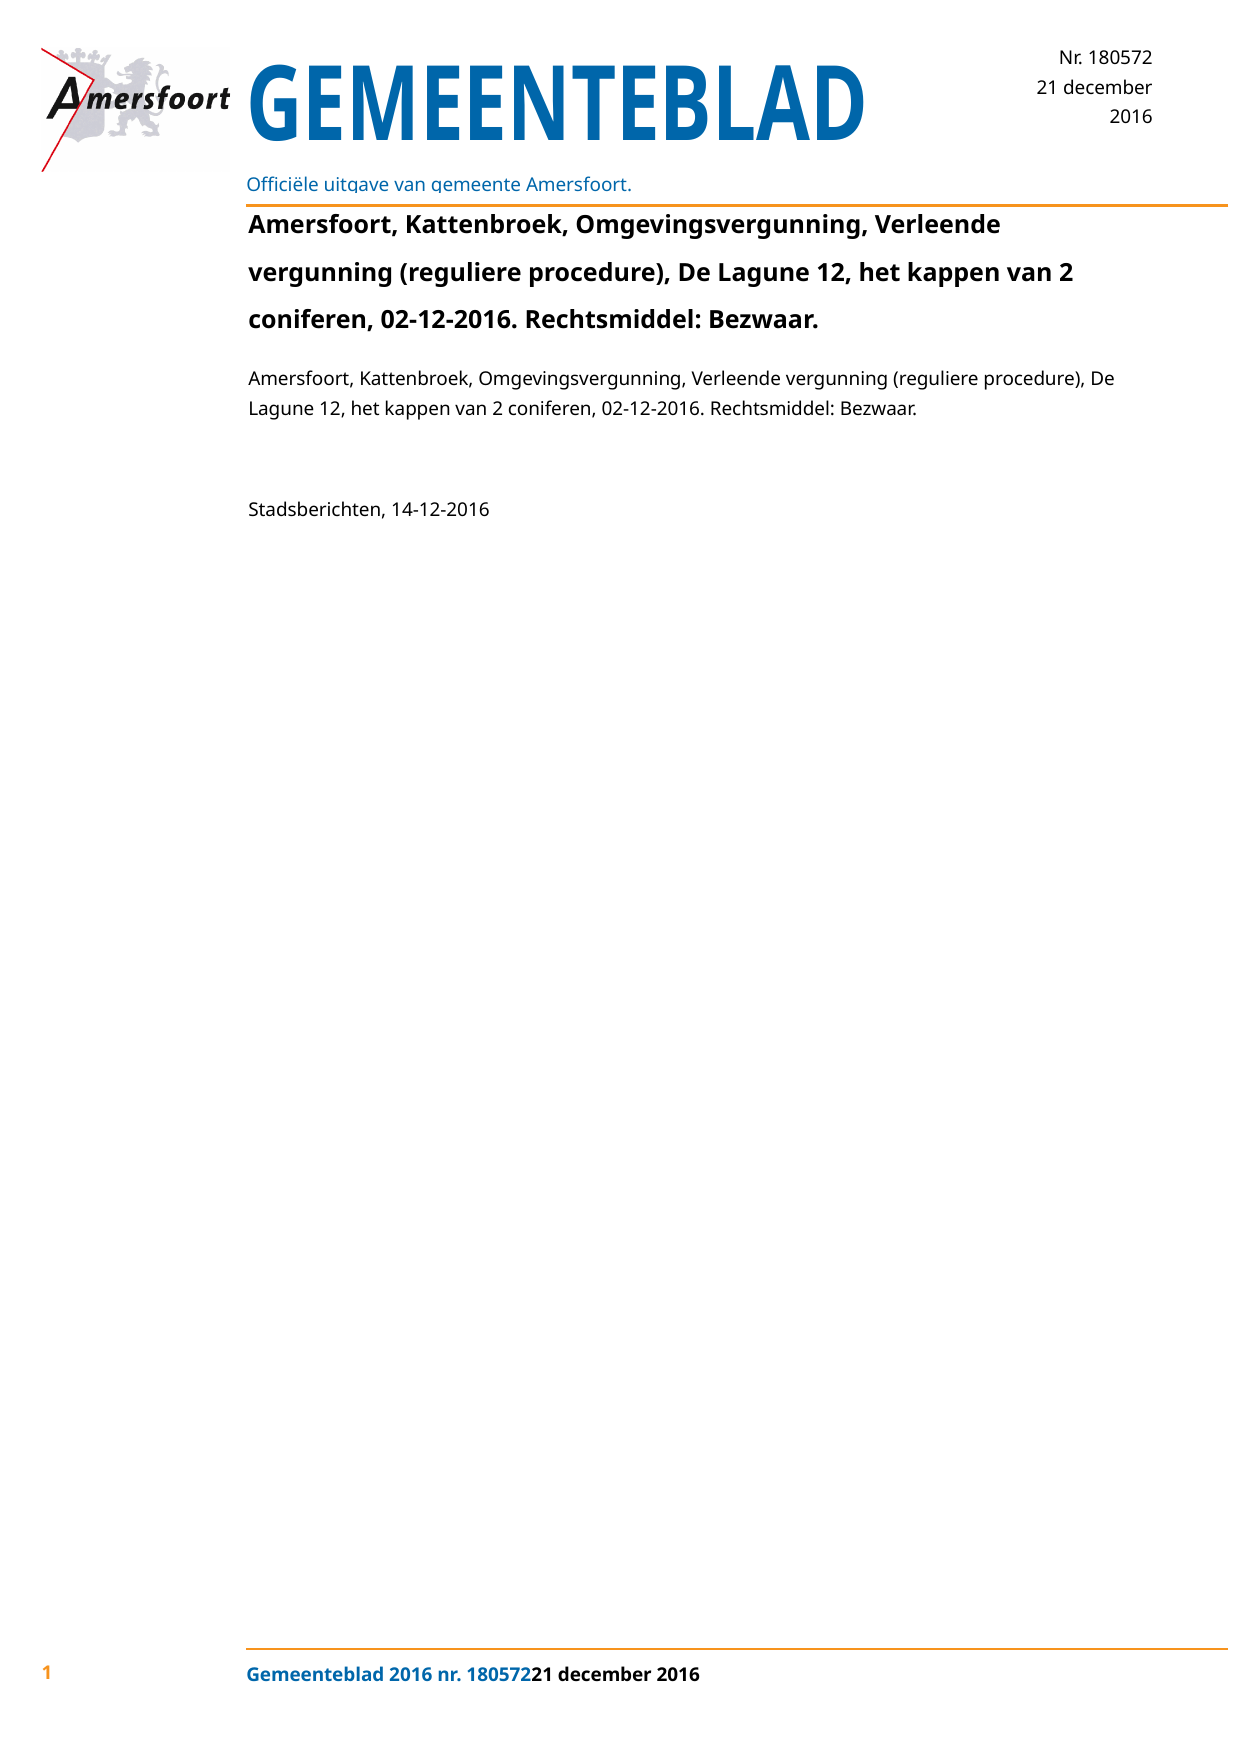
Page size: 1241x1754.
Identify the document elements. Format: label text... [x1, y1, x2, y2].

text Amersfoort, Kattenbroek, Omgevingsvergunning, Verleende vergunning (reguliere procedure), De Lagune 12, het kappen van 2 coniferen, 02-12-2016. Rechtsmiddel: Bezwaar. [248, 366, 1152, 421]
text Stadsberichten, 14-12-2016 [248, 496, 1152, 522]
picture [41, 47, 231, 172]
text Amersfoort, Kattenbroek, Omgevingsvergunning, Verleende vergunning (reguliere procedure), De Lagune 12, het kappen van 2 coniferen, 02-12-2016. Rechtsmiddel: Bezwaar. [248, 207, 1152, 336]
